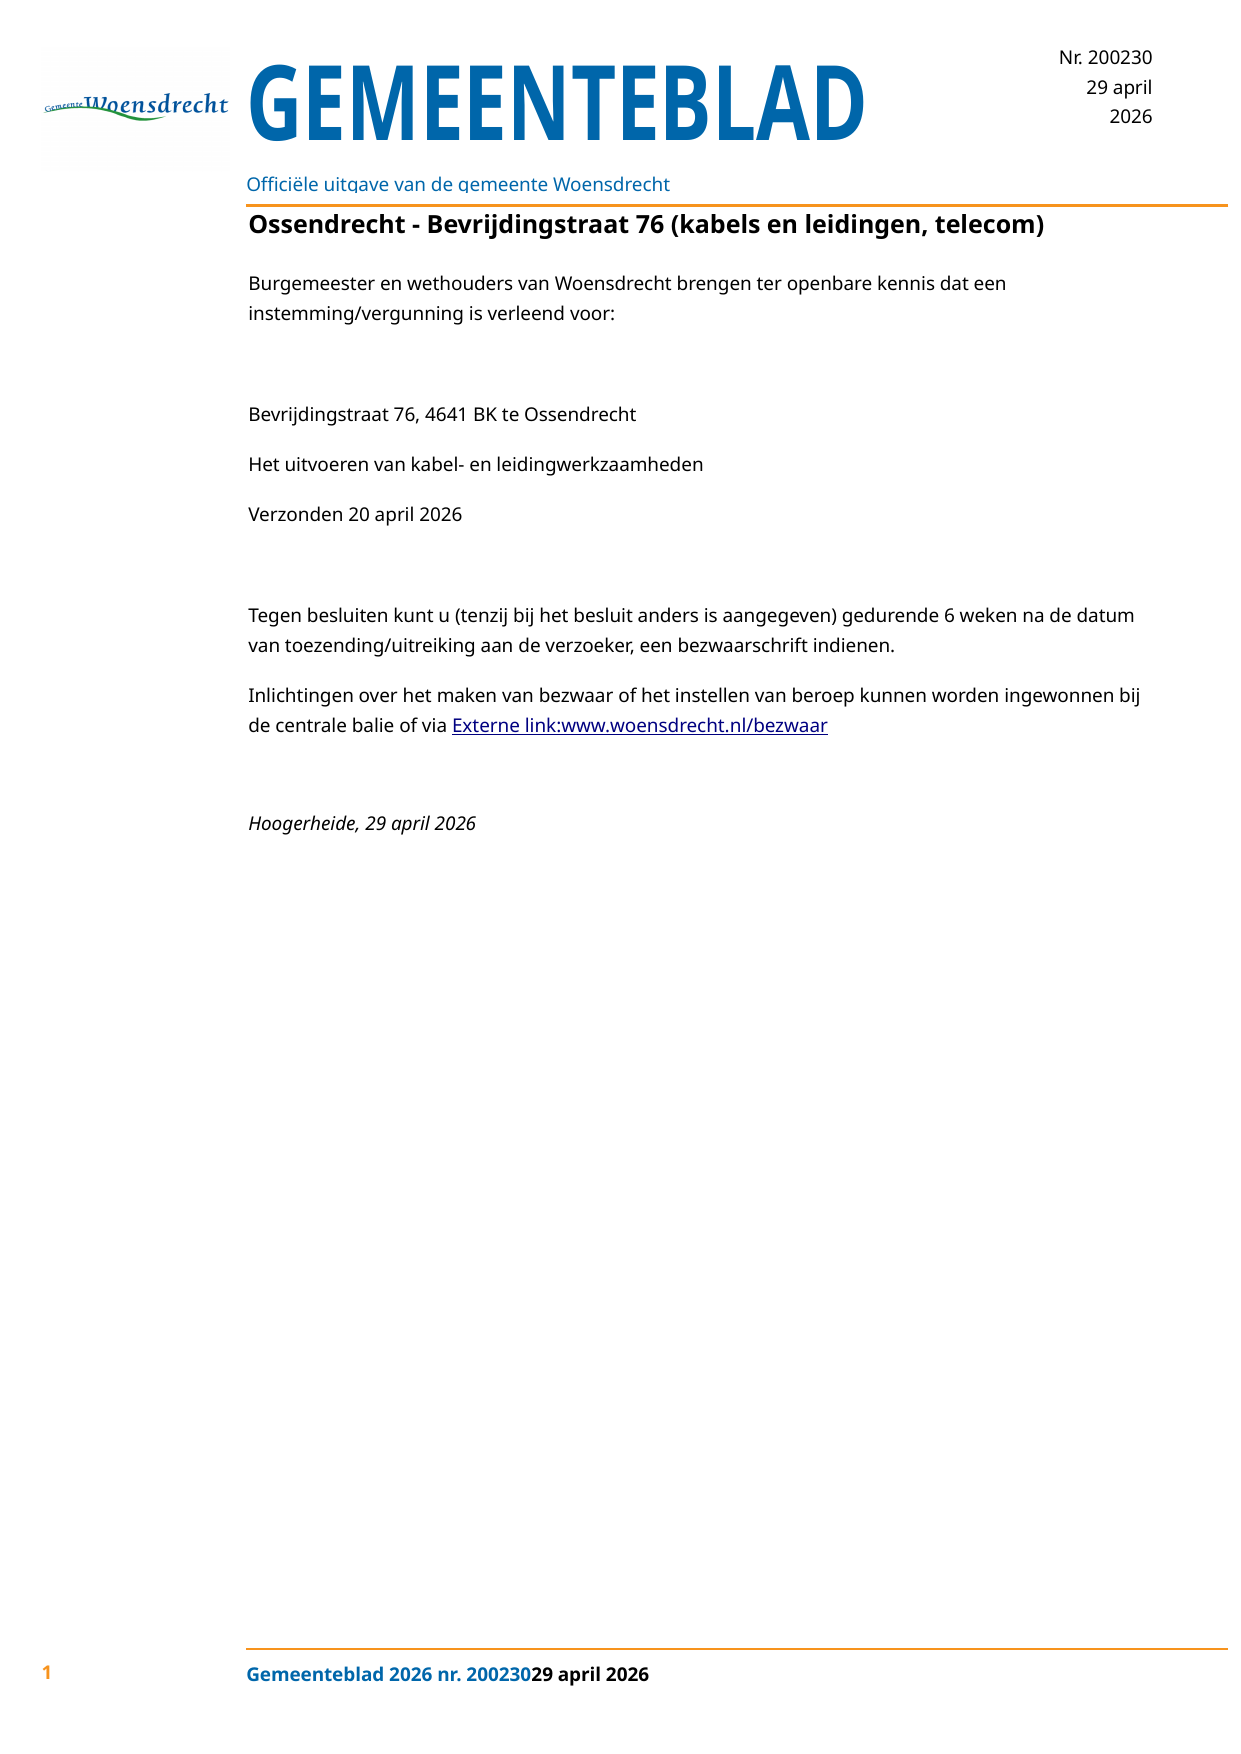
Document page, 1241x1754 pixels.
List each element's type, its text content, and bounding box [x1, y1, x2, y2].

text Bevrijdingstraat 76, 4641 BK te Ossendrecht [248, 401, 1152, 426]
text Verzonden 20 april 2026 [248, 502, 1152, 527]
text Hoogerheide, 29 april 2026 [248, 810, 1152, 836]
text Tegen besluiten kunt u (tenzij bij het besluit anders is aangegeven) gedurende 6 weken na de datum van toezending/uitreiking aan de verzoeker, een bezwaarschrift indienen. [248, 602, 1152, 658]
text Ossendrecht - Bevrijdingstraat 76 (kabels en leidingen, telecom) [248, 207, 1152, 241]
text Het uitvoeren van kabel- en leidingwerkzaamheden [248, 451, 1152, 477]
text Burgemeester en wethouders van Woensdrecht brengen ter openbare kennis dat een instemming/vergunning is verleend voor: [248, 270, 1152, 326]
picture [41, 47, 231, 172]
text Inlichtingen over het maken van bezwaar of het instellen van beroep kunnen worden ingewonnen bij de centrale balie of via Externe link:www.woensdrecht.nl/bezwaar [248, 682, 1152, 738]
